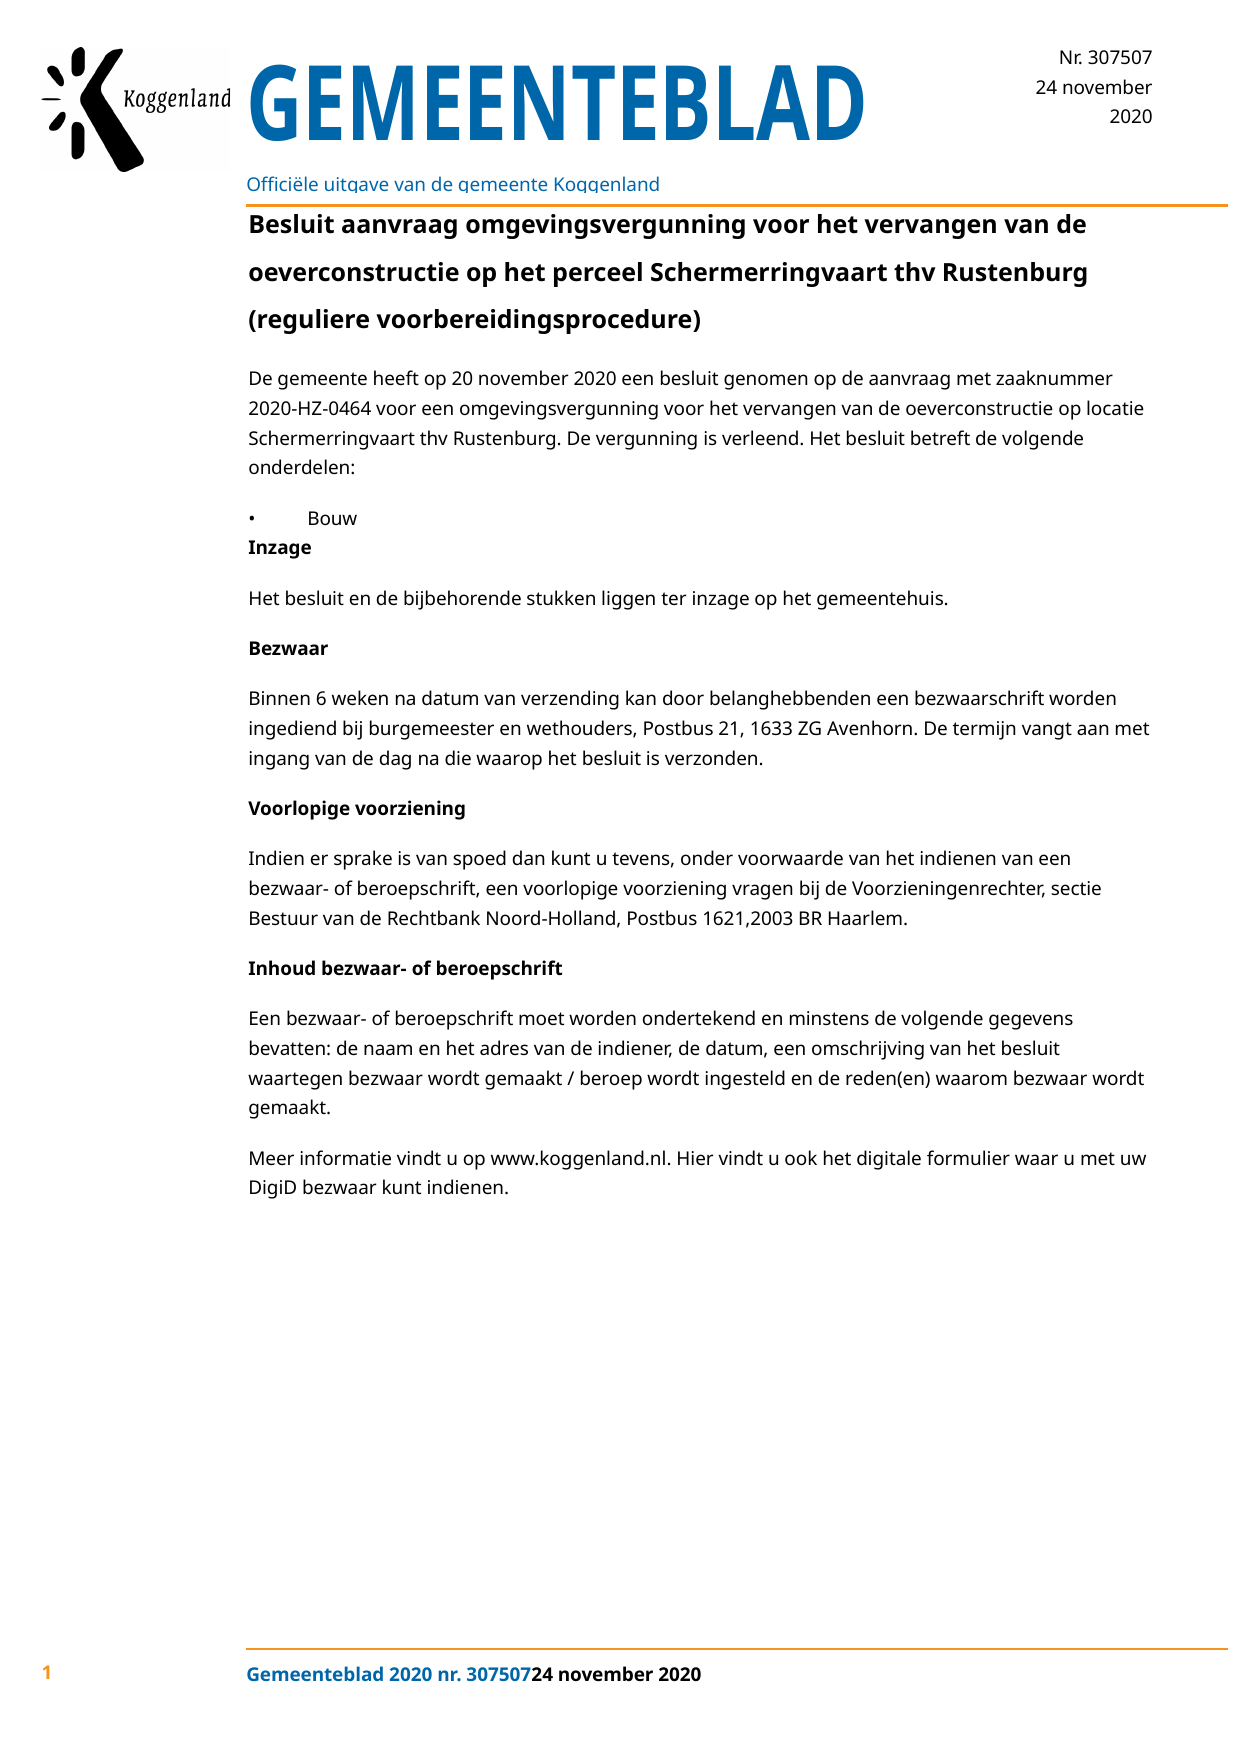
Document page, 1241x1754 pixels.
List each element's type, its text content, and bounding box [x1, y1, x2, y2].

list Bouw [248, 505, 1152, 530]
text Bezwaar [248, 635, 1152, 661]
text Indien er sprake is van spoed dan kunt u tevens, onder voorwaarde van het indienen van een bezwaar- of beroepschrift, een voorlopige voorziening vragen bij de Voorzieningenrechter, sectie Bestuur van de Rechtbank Noord-Holland, Postbus 1621,2003 BR Haarlem. [248, 846, 1152, 930]
text De gemeente heeft op 20 november 2020 een besluit genomen op de aanvraag met zaaknummer 2020-HZ-0464 voor een omgevingsvergunning voor het vervangen van de oeverconstructie op locatie Schermerringvaart thv Rustenburg. De vergunning is verleend. Het besluit betreft de volgende onderdelen: [248, 366, 1152, 480]
text Inzage [248, 534, 1152, 560]
text Meer informatie vindt u op www.koggenland.nl. Hier vindt u ook het digitale formulier waar u met uw DigiD bezwaar kunt indienen. [248, 1145, 1152, 1200]
picture [41, 47, 231, 172]
text Besluit aanvraag omgevingsvergunning voor het vervangen van de oeverconstructie op het perceel Schermerringvaart thv Rustenburg (reguliere voorbereidingsprocedure) [248, 207, 1152, 336]
text Voorlopige voorziening [248, 795, 1152, 821]
text Het besluit en de bijbehorende stukken liggen ter inzage op het gemeentehuis. [248, 585, 1152, 610]
text Inhoud bezwaar- of beroepschrift [248, 955, 1152, 981]
text Een bezwaar- of beroepschrift moet worden ondertekend en minstens de volgende gegevens bevatten: de naam en het adres van de indiener, de datum, een omschrijving van het besluit waartegen bezwaar wordt gemaakt / beroep wordt ingesteld en de reden(en) waarom bezwaar wordt gemaakt. [248, 1006, 1152, 1120]
text Binnen 6 weken na datum van verzending kan door belanghebbenden een bezwaarschrift worden ingediend bij burgemeester en wethouders, Postbus 21, 1633 ZG Avenhorn. De termijn vangt aan met ingang van de dag na die waarop het besluit is verzonden. [248, 686, 1152, 770]
